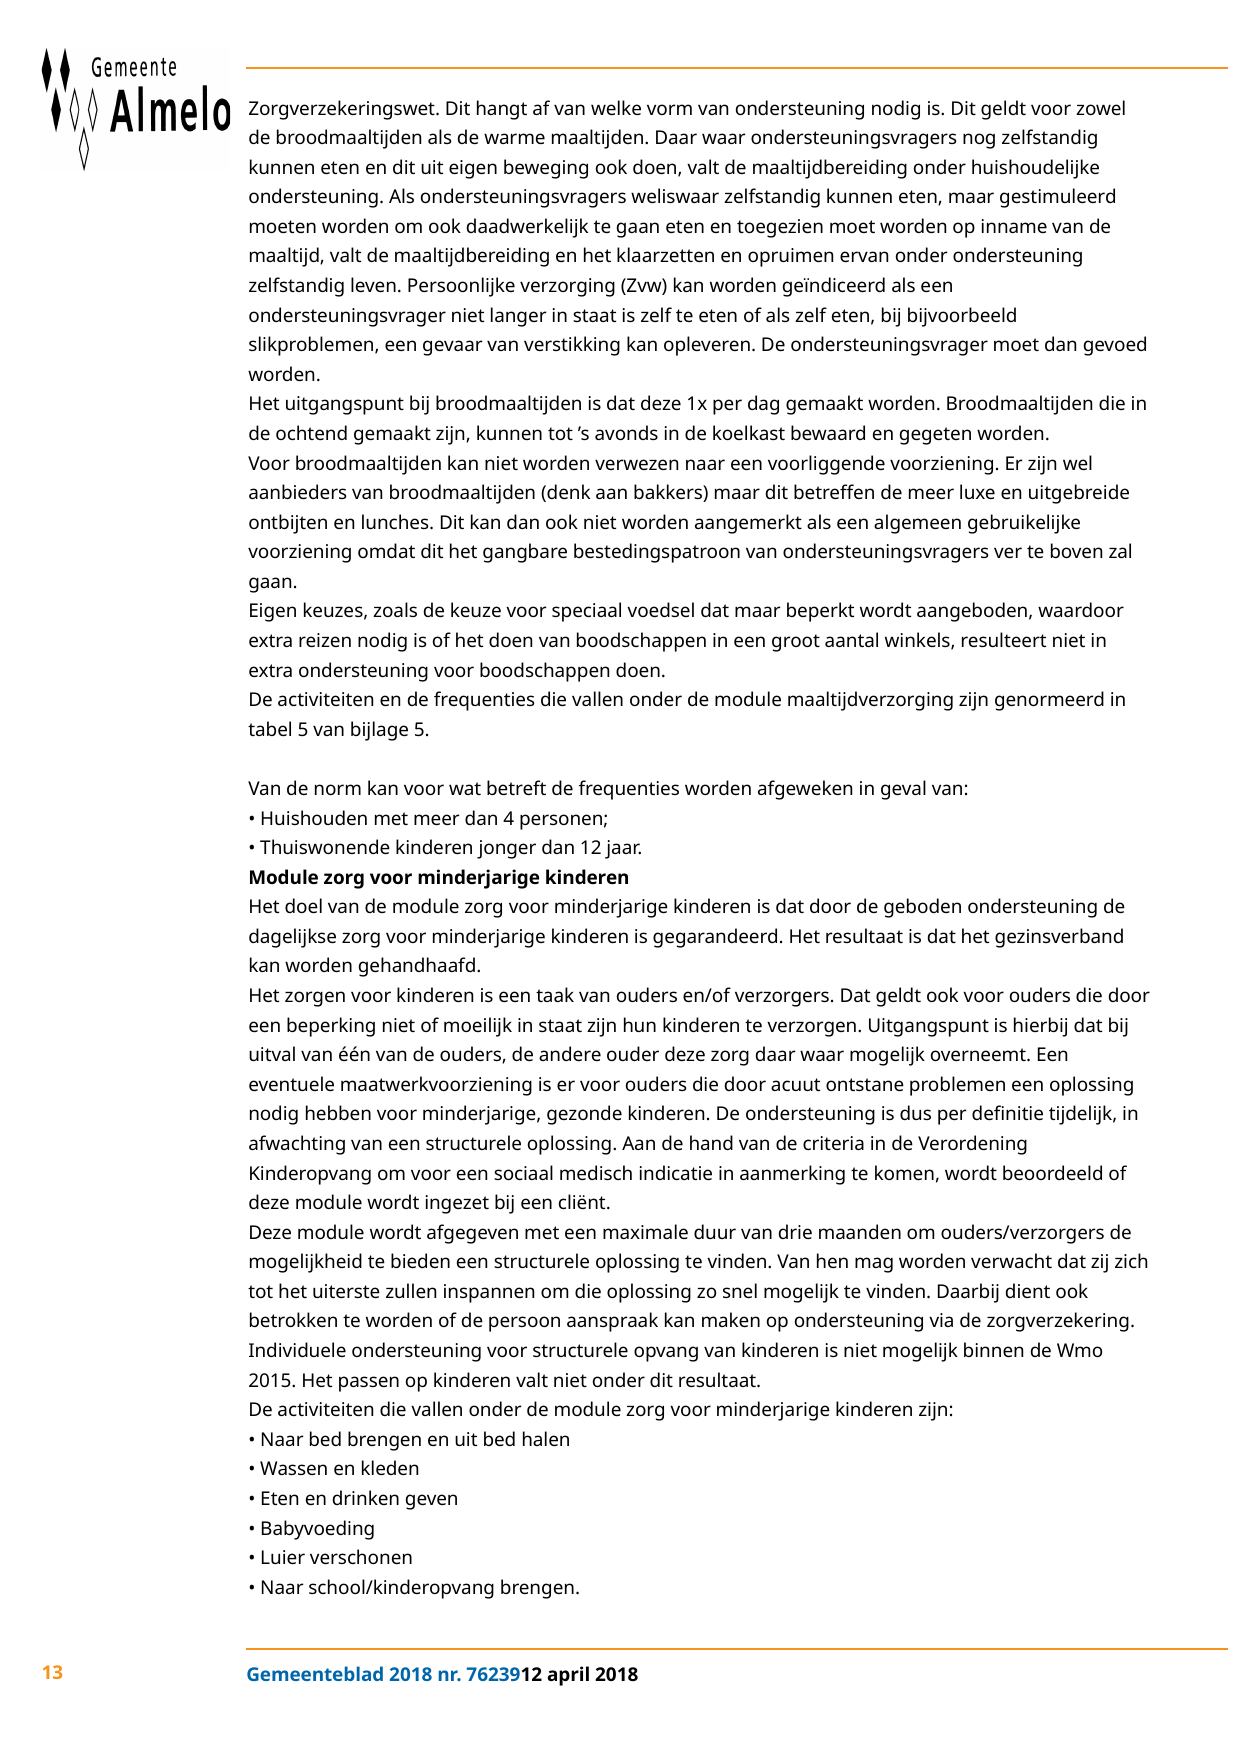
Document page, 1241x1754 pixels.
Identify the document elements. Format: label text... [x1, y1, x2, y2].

text Eigen keuzes, zoals de keuze voor speciaal voedsel dat maar beperkt wordt aangeboden, waardoor extra reizen nodig is of het doen van boodschappen in een groot aantal winkels, resulteert niet in extra ondersteuning voor boodschappen doen. [248, 598, 1152, 683]
text De activiteiten en de frequenties die vallen onder de module maaltijdverzorging zijn genormeerd in tabel 5 van bijlage 5. [248, 686, 1152, 742]
text Voor broodmaaltijden kan niet worden verwezen naar een voorliggende voorziening. Er zijn wel aanbieders van broodmaaltijden (denk aan bakkers) maar dit betreffen de meer luxe en uitgebreide ontbijten en lunches. Dit kan dan ook niet worden aangemerkt als een algemeen gebruikelijke voorziening omdat dit het gangbare bestedingspatroon van ondersteuningsvragers ver te boven zal gaan. [248, 450, 1152, 594]
text • Huishouden met meer dan 4 personen; [248, 805, 1152, 831]
text • Naar school/kinderopvang brengen. [248, 1574, 1152, 1600]
text Deze module wordt afgegeven met een maximale duur van drie maanden om ouders/verzorgers de mogelijkheid te bieden een structurele oplossing te vinden. Van hen mag worden verwacht dat zij zich tot het uiterste zullen inspannen om die oplossing zo snel mogelijk te vinden. Daarbij dient ook betrokken te worden of de persoon aanspraak kan maken op ondersteuning via de zorgverzekering. Individuele ondersteuning voor structurele opvang van kinderen is niet mogelijk binnen de Wmo 2015. Het passen op kinderen valt niet onder dit resultaat. [248, 1219, 1152, 1393]
text • Thuiswonende kinderen jonger dan 12 jaar. [248, 834, 1152, 860]
text • Wassen en kleden [248, 1456, 1152, 1481]
picture [41, 47, 231, 172]
text • Babyvoeding [248, 1515, 1152, 1541]
text Zorgverzekeringswet. Dit hangt af van welke vorm van ondersteuning nodig is. Dit geldt voor zowel de broodmaaltijden als de warme maaltijden. Daar waar ondersteuningsvragers nog zelfstandig kunnen eten en dit uit eigen beweging ook doen, valt de maaltijdbereiding onder huishoudelijke ondersteuning. Als ondersteuningsvragers weliswaar zelfstandig kunnen eten, maar gestimuleerd moeten worden om ook daadwerkelijk te gaan eten en toegezien moet worden op inname van de maaltijd, valt de maaltijdbereiding en het klaarzetten en opruimen ervan onder ondersteuning zelfstandig leven. Persoonlijke verzorging (Zvw) kan worden geïndiceerd als een ondersteuningsvrager niet langer in staat is zelf te eten of als zelf eten, bij bijvoorbeeld slikproblemen, een gevaar van verstikking kan opleveren. De ondersteuningsvrager moet dan gevoed worden. [248, 95, 1152, 387]
text Het uitgangspunt bij broodmaaltijden is dat deze 1x per dag gemaakt worden. Broodmaaltijden die in de ochtend gemaakt zijn, kunnen tot ’s avonds in de koelkast bewaard en gegeten worden. [248, 391, 1152, 446]
text Het zorgen voor kinderen is een taak van ouders en/of verzorgers. Dat geldt ook voor ouders die door een beperking niet of moeilijk in staat zijn hun kinderen te verzorgen. Uitgangspunt is hierbij dat bij uitval van één van de ouders, de andere ouder deze zorg daar waar mogelijk overneemt. Een eventuele maatwerkvoorziening is er voor ouders die door acuut ontstane problemen een oplossing nodig hebben voor minderjarige, gezonde kinderen. De ondersteuning is dus per definitie tijdelijk, in afwachting van een structurele oplossing. Aan de hand van de criteria in de Verordening Kinderopvang om voor een sociaal medisch indicatie in aanmerking te komen, wordt beoordeeld of deze module wordt ingezet bij een cliënt. [248, 982, 1152, 1215]
text • Luier verschonen [248, 1544, 1152, 1570]
text De activiteiten die vallen onder de module zorg voor minderjarige kinderen zijn: [248, 1396, 1152, 1422]
text Het doel van de module zorg voor minderjarige kinderen is dat door de geboden ondersteuning de dagelijkse zorg voor minderjarige kinderen is gegarandeerd. Het resultaat is dat het gezinsverband kan worden gehandhaafd. [248, 893, 1152, 978]
text Van de norm kan voor wat betreft de frequenties worden afgeweken in geval van: [248, 775, 1152, 801]
text • Eten en drinken geven [248, 1485, 1152, 1511]
text • Naar bed brengen en uit bed halen [248, 1426, 1152, 1452]
text Module zorg voor minderjarige kinderen [248, 864, 1152, 890]
